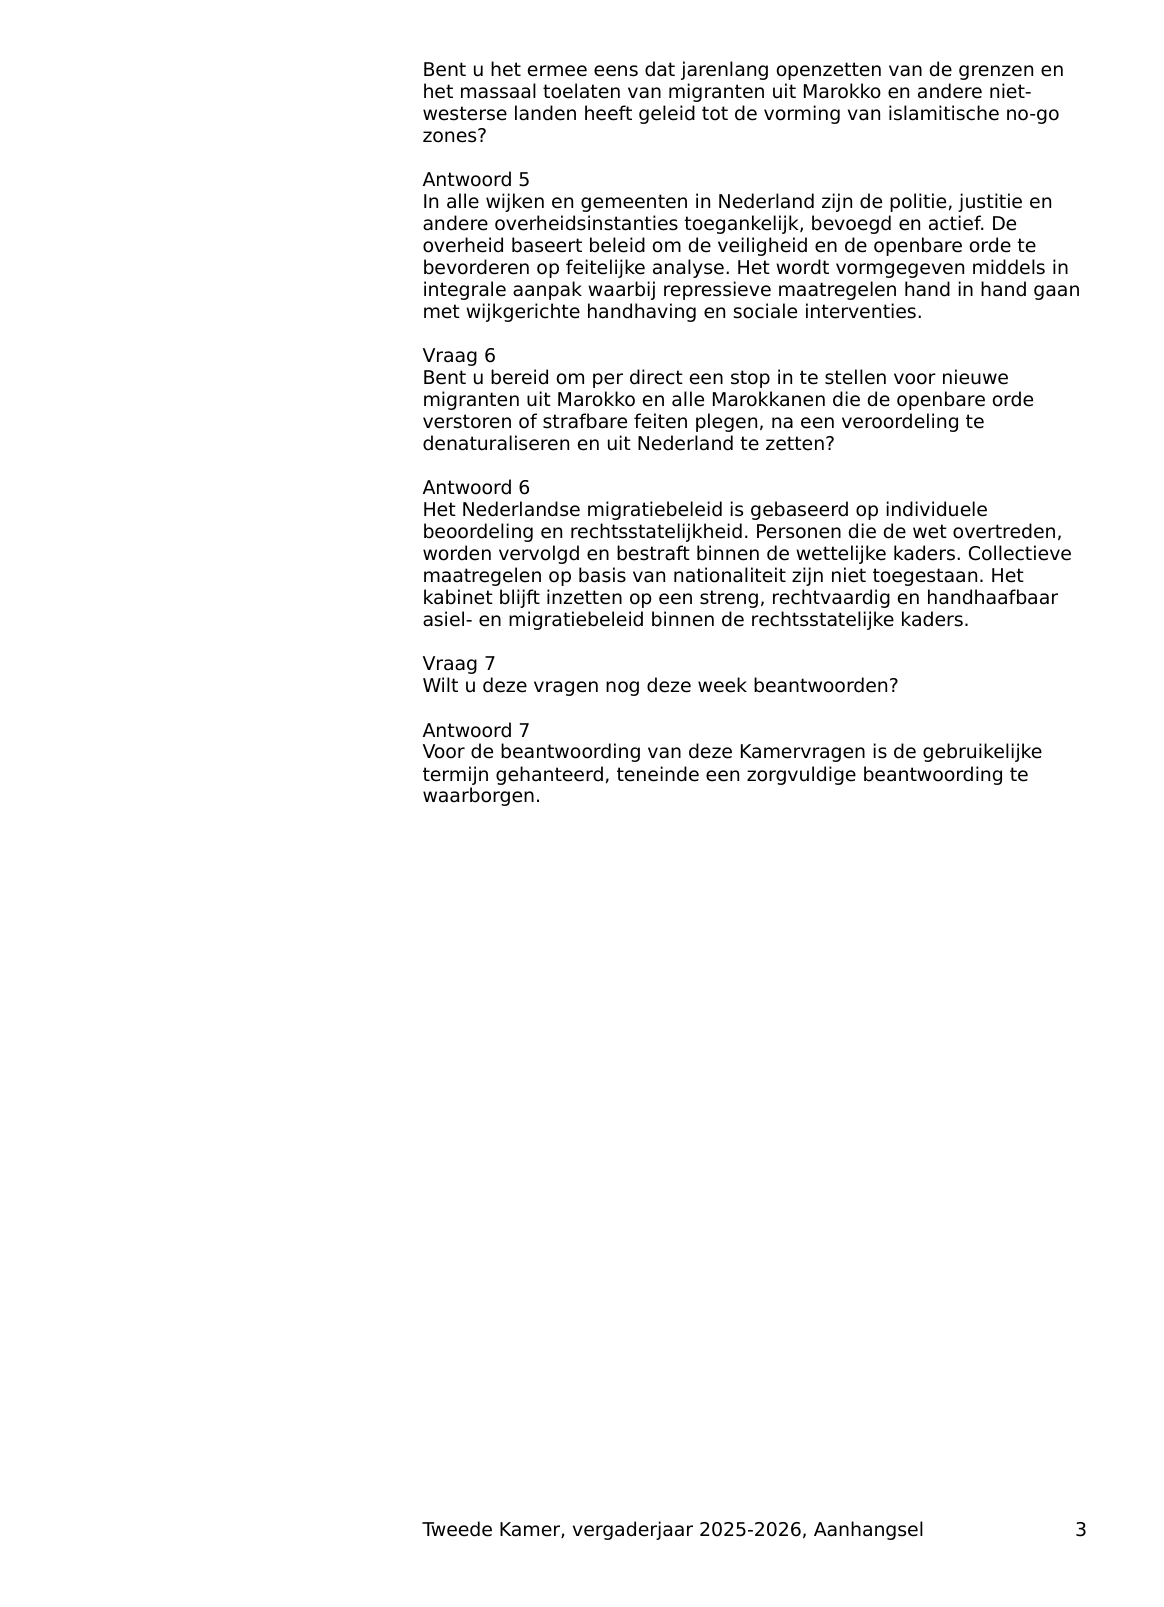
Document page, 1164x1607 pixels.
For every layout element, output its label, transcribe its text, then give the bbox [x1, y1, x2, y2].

text Antwoord 7 [422, 719, 1087, 741]
text Vraag 7 [422, 653, 1087, 675]
text Voor de beantwoording van deze Kamervragen is de gebruikelijke termijn gehanteerd, teneinde een zorgvuldige beantwoording te waarborgen. [422, 741, 1087, 807]
text Wilt u deze vragen nog deze week beantwoorden? [422, 675, 1087, 697]
text Het Nederlandse migratiebeleid is gebaseerd op individuele beoordeling en rechtsstatelijkheid. Personen die de wet overtreden, worden vervolgd en bestraft binnen de wettelijke kaders. Collectieve maatregelen op basis van nationaliteit zijn niet toegestaan. Het kabinet blijft inzetten op een streng, rechtvaardig en handhaafbaar asiel- en migratiebeleid binnen de rechtsstatelijke kaders. [422, 499, 1087, 631]
text Bent u bereid om per direct een stop in te stellen voor nieuwe migranten uit Marokko en alle Marokkanen die de openbare orde verstoren of strafbare feiten plegen, na een veroordeling te denaturaliseren en uit Nederland te zetten? [422, 367, 1087, 455]
text In alle wijken en gemeenten in Nederland zijn de politie, justitie en andere overheidsinstanties toegankelijk, bevoegd en actief. De overheid baseert beleid om de veiligheid en de openbare orde te bevorderen op feitelijke analyse. Het wordt vormgegeven middels in integrale aanpak waarbij repressieve maatregelen hand in hand gaan met wijkgerichte handhaving en sociale interventies. [422, 191, 1087, 323]
text Bent u het ermee eens dat jarenlang openzetten van de grenzen en het massaal toelaten van migranten uit Marokko en andere niet-westerse landen heeft geleid tot de vorming van islamitische no-go zones? [422, 59, 1087, 147]
text Antwoord 5 [422, 169, 1087, 191]
text Vraag 6 [422, 345, 1087, 367]
text Antwoord 6 [422, 477, 1087, 499]
